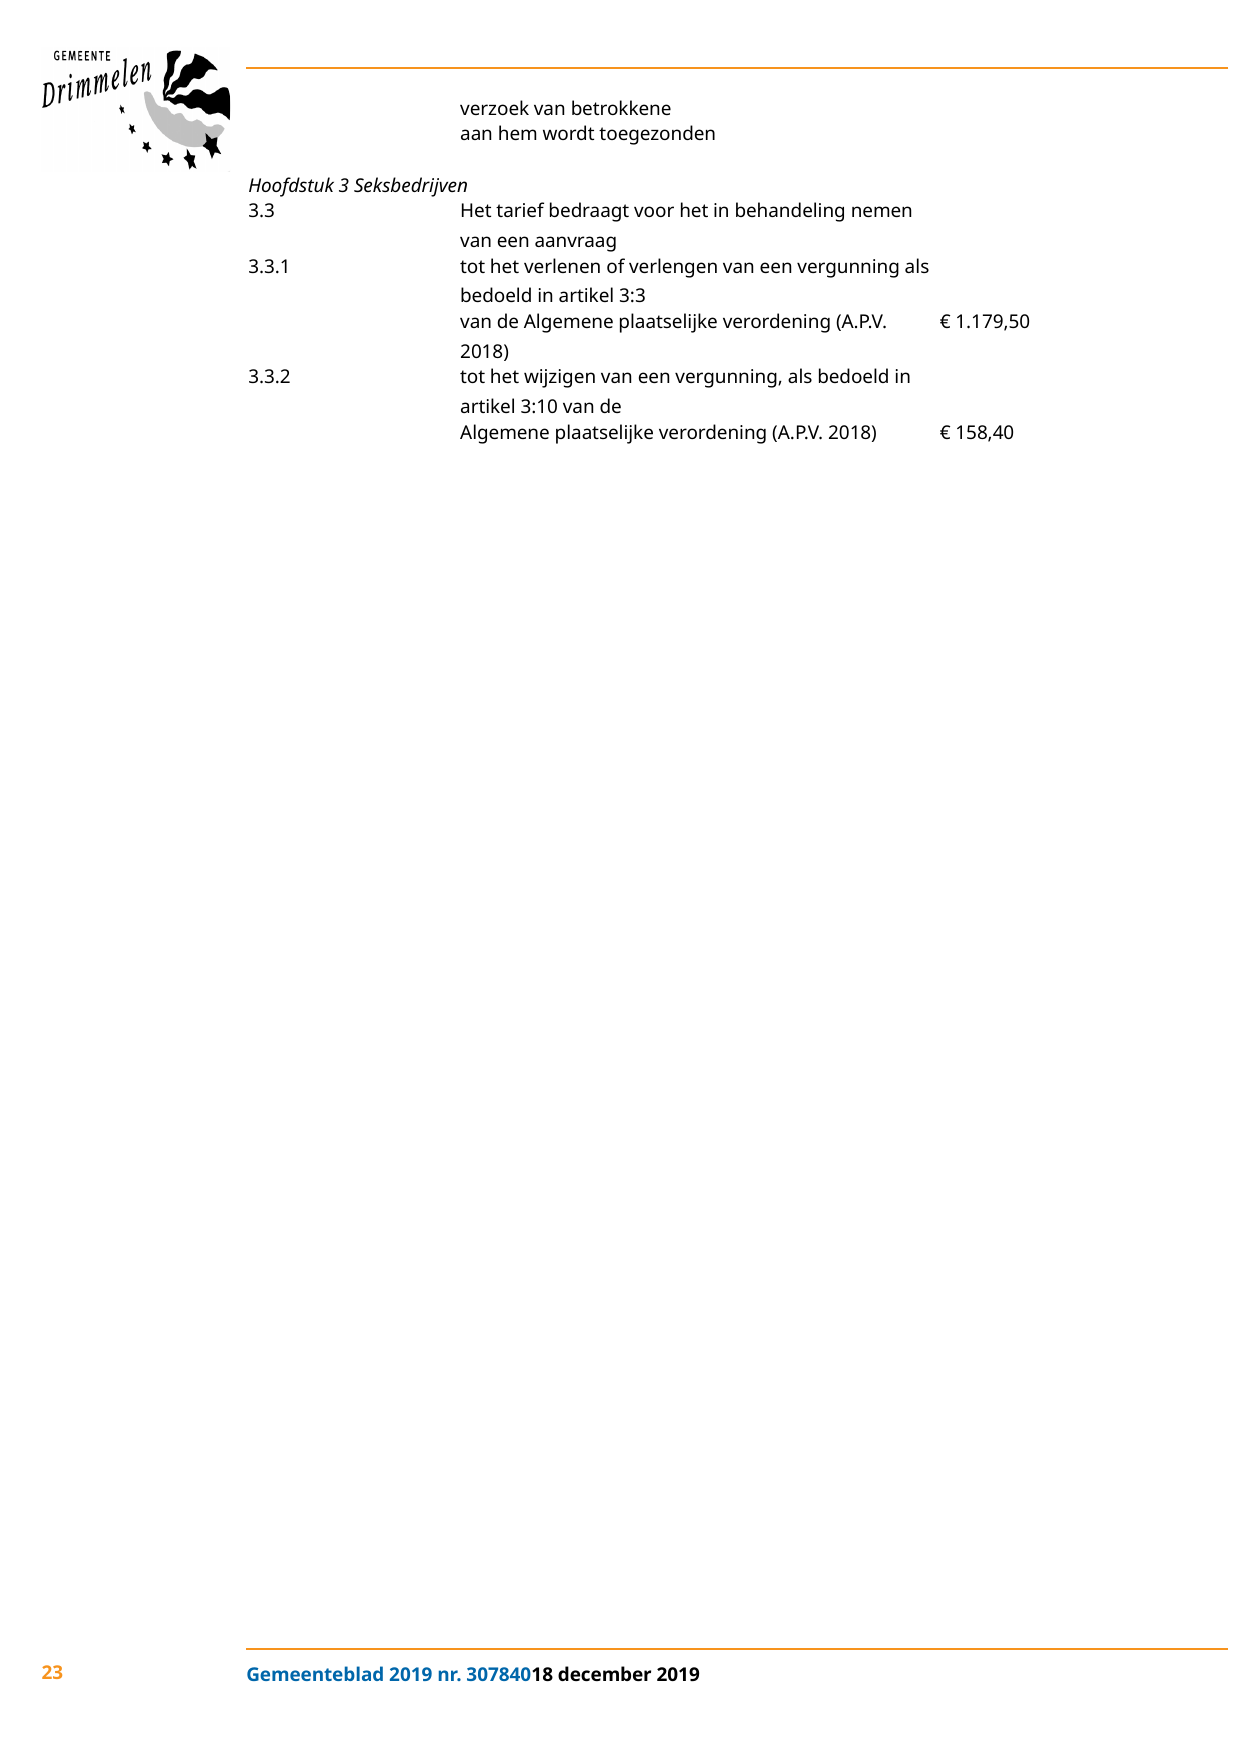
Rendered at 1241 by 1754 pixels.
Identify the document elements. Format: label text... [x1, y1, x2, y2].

table_cell [248, 95, 460, 121]
table_cell Het tarief bedraagt voor het in behandeling nemen van een aanvraag [460, 198, 939, 253]
table_cell Hoofdstuk 3 Seksbedrijven [248, 172, 1152, 198]
table_cell [940, 121, 1152, 146]
table_cell [248, 308, 460, 364]
table_cell [248, 121, 460, 146]
table_cell 3.3.2 [248, 364, 460, 419]
table_cell 3.3.1 [248, 253, 460, 308]
table_cell Algemene plaatselijke verordening (A.P.V. 2018) [460, 419, 939, 445]
table_cell aan hem wordt toegezonden [460, 121, 939, 146]
table_cell [940, 364, 1152, 419]
table_cell [940, 146, 1152, 172]
table_cell [940, 198, 1152, 253]
table_cell [940, 95, 1152, 121]
table_cell verzoek van betrokkene [460, 95, 939, 121]
table_cell [248, 419, 460, 445]
table_cell van de Algemene plaatselijke verordening (A.P.V. 2018) [460, 308, 939, 364]
table_cell [248, 146, 460, 172]
table_cell [460, 146, 939, 172]
table_cell tot het verlenen of verlengen van een vergunning als bedoeld in artikel 3:3 [460, 253, 939, 308]
table_cell € 1.179,50 [940, 308, 1152, 364]
table_cell tot het wijzigen van een vergunning, als bedoeld in artikel 3:10 van de [460, 364, 939, 419]
picture [41, 47, 231, 172]
table_cell [940, 253, 1152, 308]
table_cell 3.3 [248, 198, 460, 253]
table_cell € 158,40 [940, 419, 1152, 445]
